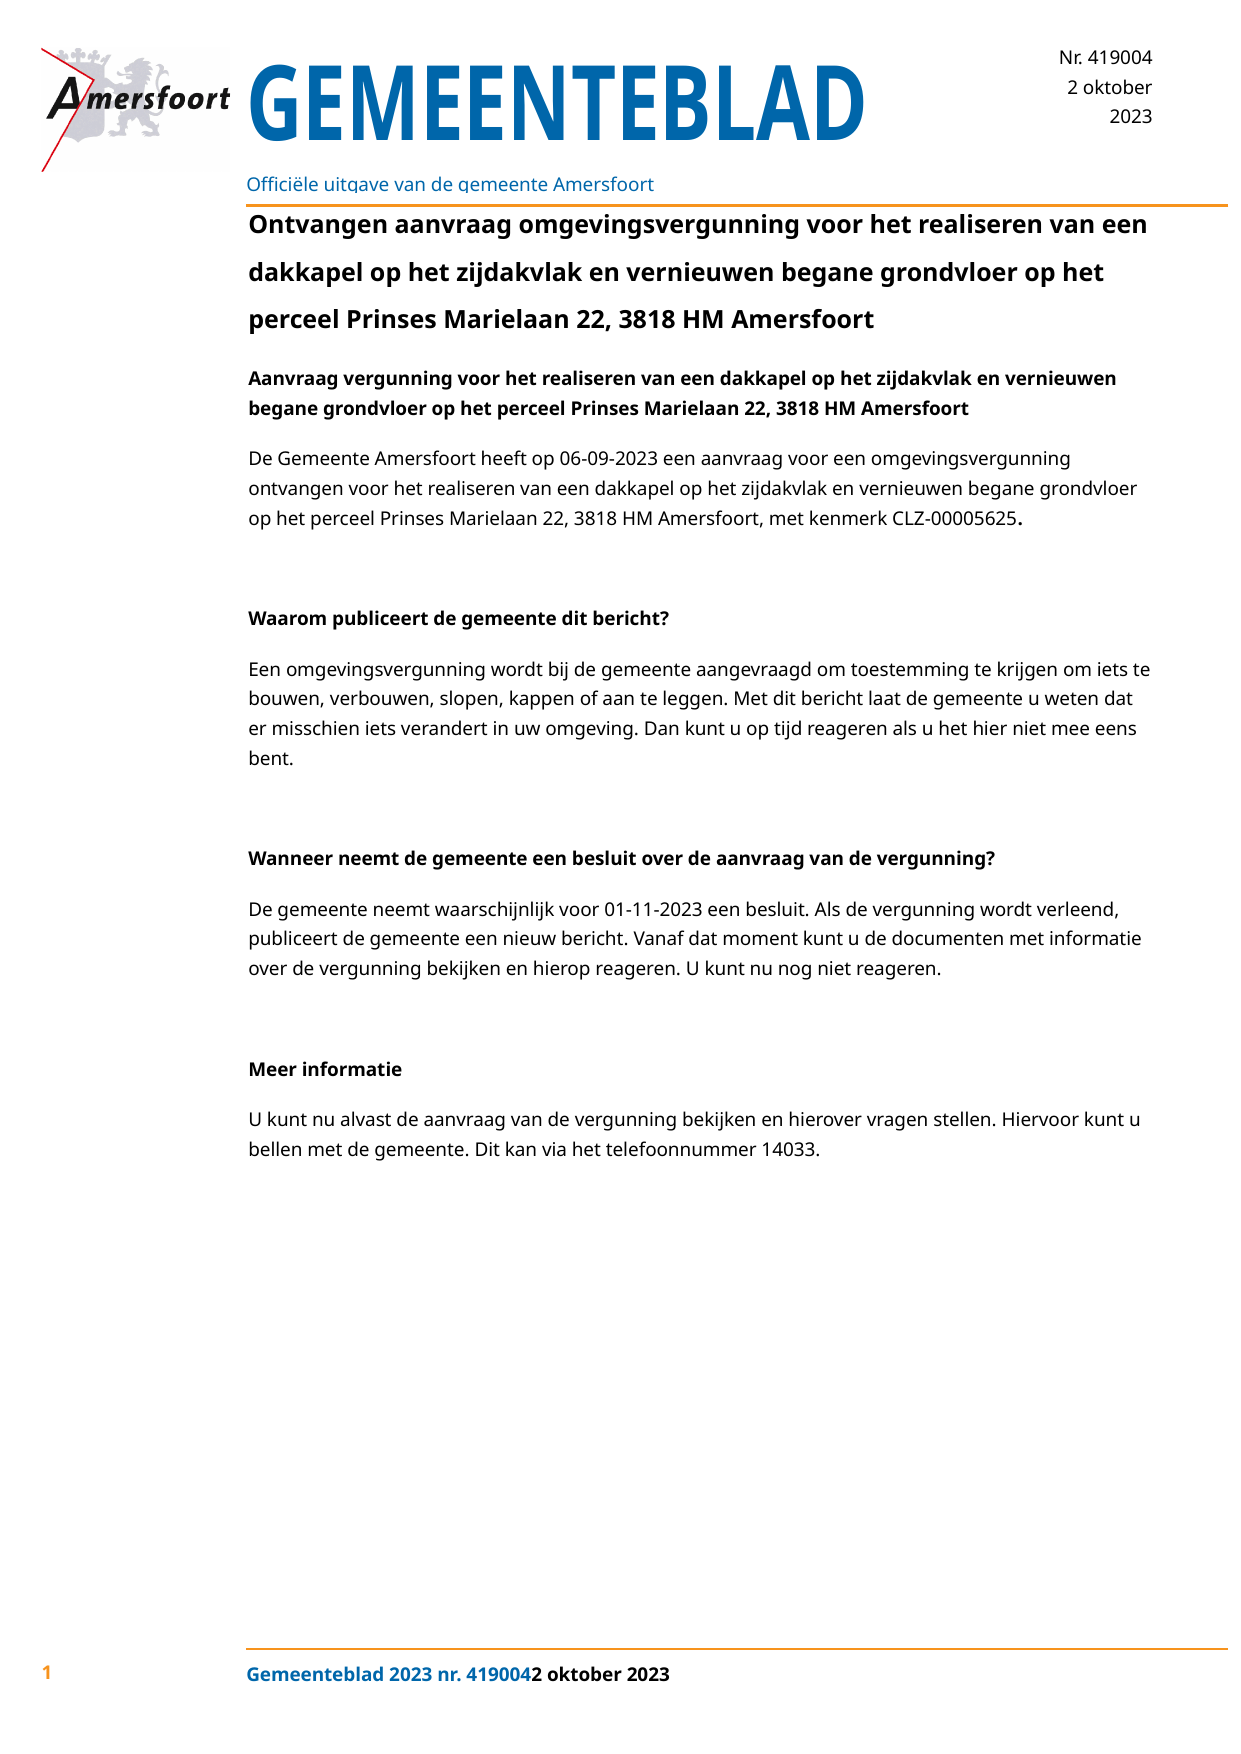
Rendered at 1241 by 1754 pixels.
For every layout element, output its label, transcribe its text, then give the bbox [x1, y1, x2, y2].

text De Gemeente Amersfoort heeft op 06-09-2023 een aanvraag voor een omgevingsvergunning ontvangen voor het realiseren van een dakkapel op het zijdakvlak en vernieuwen begane grondvloer op het perceel Prinses Marielaan 22, 3818 HM Amersfoort, met kenmerk CLZ-00005625. [248, 446, 1152, 530]
text Aanvraag vergunning voor het realiseren van een dakkapel op het zijdakvlak en vernieuwen begane grondvloer op het perceel Prinses Marielaan 22, 3818 HM Amersfoort [248, 366, 1152, 421]
text Wanneer neemt de gemeente een besluit over de aanvraag van de vergunning? [248, 846, 1152, 871]
text Waarom publiceert de gemeente dit bericht? [248, 606, 1152, 631]
text U kunt nu alvast de aanvraag van de vergunning bekijken en hierover vragen stellen. Hiervoor kunt u bellen met de gemeente. Dit kan via het telefoonnummer 14033. [248, 1106, 1152, 1162]
picture [41, 47, 231, 172]
text Meer informatie [248, 1056, 1152, 1082]
text De gemeente neemt waarschijnlijk voor 01-11-2023 een besluit. Als de vergunning wordt verleend, publiceert de gemeente een nieuw bericht. Vanaf dat moment kunt u de documenten met informatie over de vergunning bekijken en hierop reageren. U kunt nu nog niet reageren. [248, 896, 1152, 981]
text Ontvangen aanvraag omgevingsvergunning voor het realiseren van een dakkapel op het zijdakvlak en vernieuwen begane grondvloer op het perceel Prinses Marielaan 22, 3818 HM Amersfoort [248, 207, 1152, 336]
text Een omgevingsvergunning wordt bij de gemeente aangevraagd om toestemming te krijgen om iets te bouwen, verbouwen, slopen, kappen of aan te leggen. Met dit bericht laat de gemeente u weten dat er misschien iets verandert in uw omgeving. Dan kunt u op tijd reageren als u het hier niet mee eens bent. [248, 656, 1152, 770]
